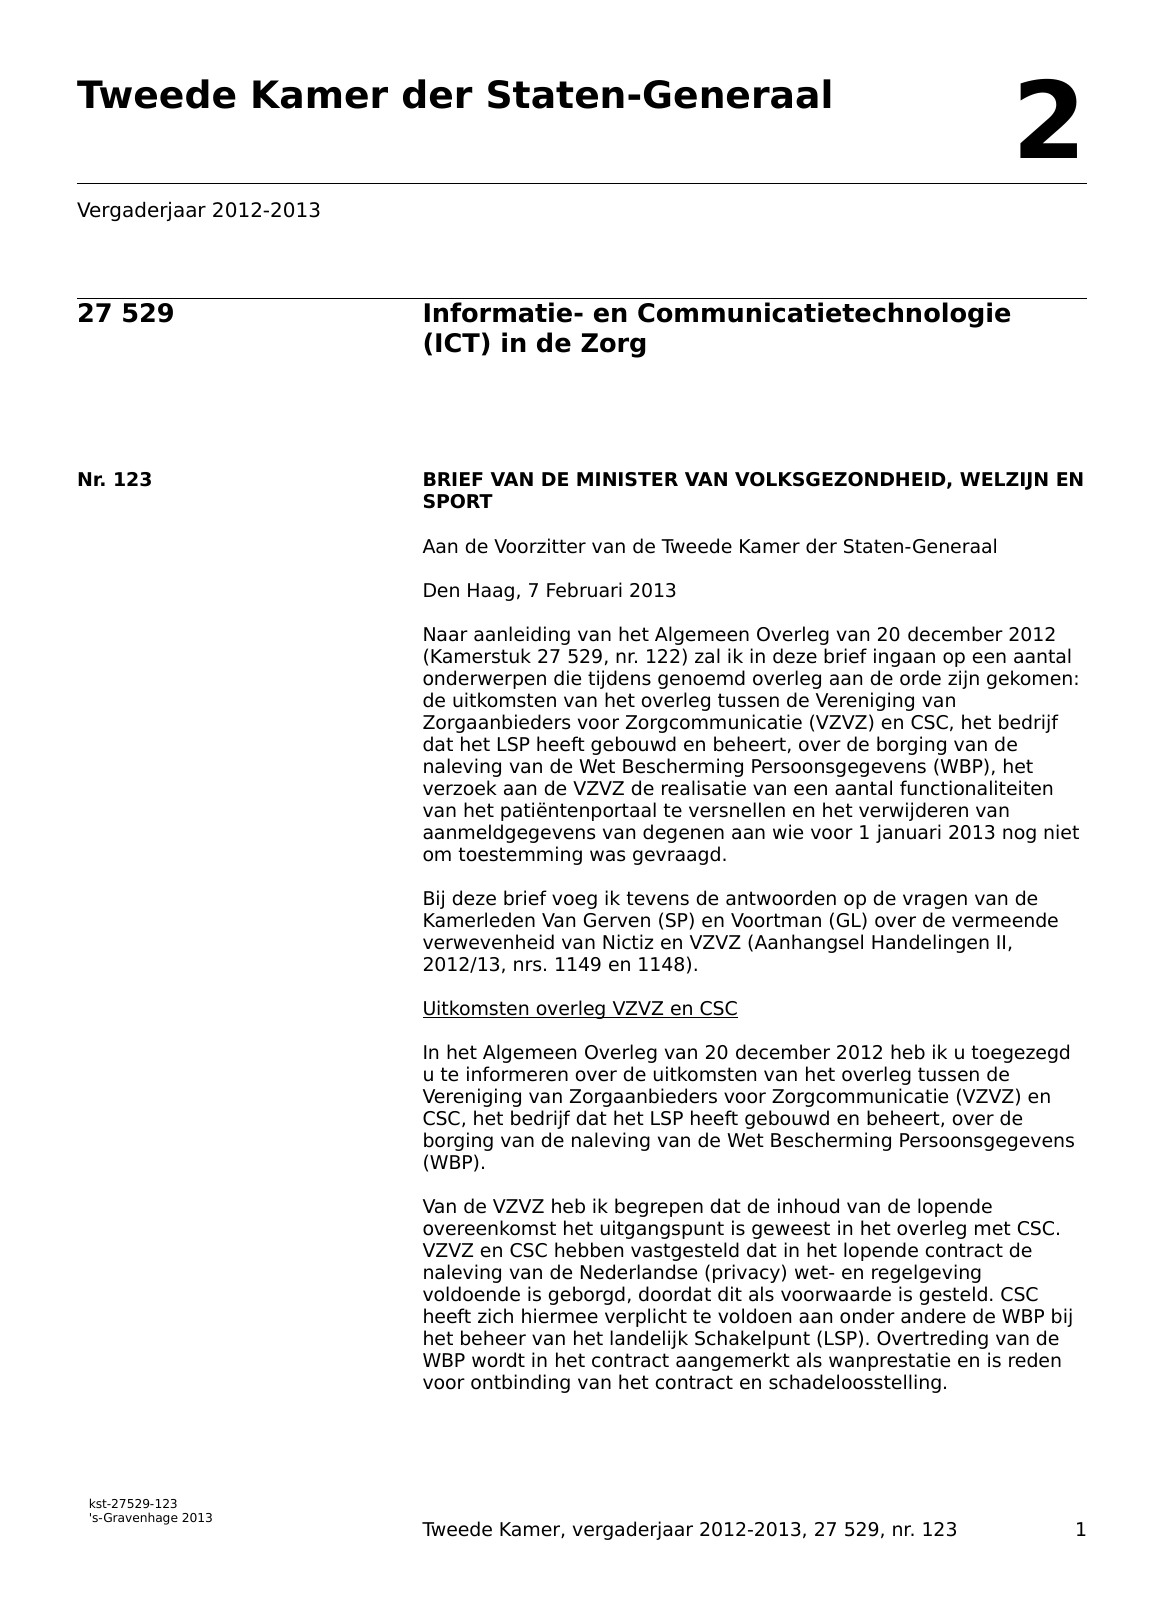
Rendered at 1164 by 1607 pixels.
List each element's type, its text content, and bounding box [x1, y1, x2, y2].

text kst-27529-123 [88, 1497, 323, 1511]
table_header 2 [886, 59, 1087, 183]
text In het Algemeen Overleg van 20 december 2012 heb ik u toegezegd u te informeren over de uitkomsten van het overleg tussen de Vereniging van Zorgaanbieders voor Zorgcommunicatie (VZVZ) en CSC, het bedrijf dat het LSP heeft gebouwd en beheert, over de borging van de naleving van de Wet Bescherming Persoonsgegevens (WBP). [422, 1042, 1087, 1174]
text Van de VZVZ heb ik begrepen dat de inhoud van de lopende overeenkomst het uitgangspunt is geweest in het overleg met CSC. VZVZ en CSC hebben vastgesteld dat in het lopende contract de naleving van de Nederlandse (privacy) wet- en regelgeving voldoende is geborgd, doordat dit als voorwaarde is gesteld. CSC heeft zich hiermee verplicht te voldoen aan onder andere de WBP bij het beheer van het landelijk Schakelpunt (LSP). Overtreding van de WBP wordt in het contract aangemerkt als wanprestatie en is reden voor ontbinding van het contract en schadeloosstelling. [422, 1196, 1087, 1394]
text Naar aanleiding van het Algemeen Overleg van 20 december 2012 (Kamerstuk 27 529, nr. 122) zal ik in deze brief ingaan op een aantal onderwerpen die tijdens genoemd overleg aan de orde zijn gekomen: de uitkomsten van het overleg tussen de Vereniging van Zorgaanbieders voor Zorgcommunicatie (VZVZ) en CSC, het bedrijf dat het LSP heeft gebouwd en beheert, over de borging van de naleving van de Wet Bescherming Persoonsgegevens (WBP), het verzoek aan de VZVZ de realisatie van een aantal functionaliteiten van het patiëntenportaal te versnellen en het verwijderen van aanmeldgegevens van degenen aan wie voor 1 januari 2013 nog niet om toestemming was gevraagd. [422, 624, 1087, 866]
text Den Haag, 7 Februari 2013 [422, 580, 1087, 602]
text Aan de Voorzitter van de Tweede Kamer der Staten-Generaal [422, 536, 1087, 557]
table_cell Vergaderjaar 2012-2013 [77, 184, 1087, 298]
subtitle 27 529 Informatie- en Communicatietechnologie (ICT) in de Zorg [77, 299, 1087, 358]
subtitle Nr. 123 BRIEF VAN DE MINISTER VAN VOLKSGEZONDHEID, WELZIJN EN SPORT [77, 469, 1087, 513]
subtitle Uitkomsten overleg VZVZ en CSC [422, 998, 1087, 1020]
table_header Tweede Kamer der Staten-Generaal [77, 59, 886, 183]
text Bij deze brief voeg ik tevens de antwoorden op de vragen van de Kamerleden Van Gerven (SP) en Voortman (GL) over de vermeende verwevenheid van Nictiz en VZVZ (Aanhangsel Handelingen II, 2012/13, nrs. 1149 en 1148). [422, 888, 1087, 976]
text 's-Gravenhage 2013 [88, 1511, 323, 1525]
